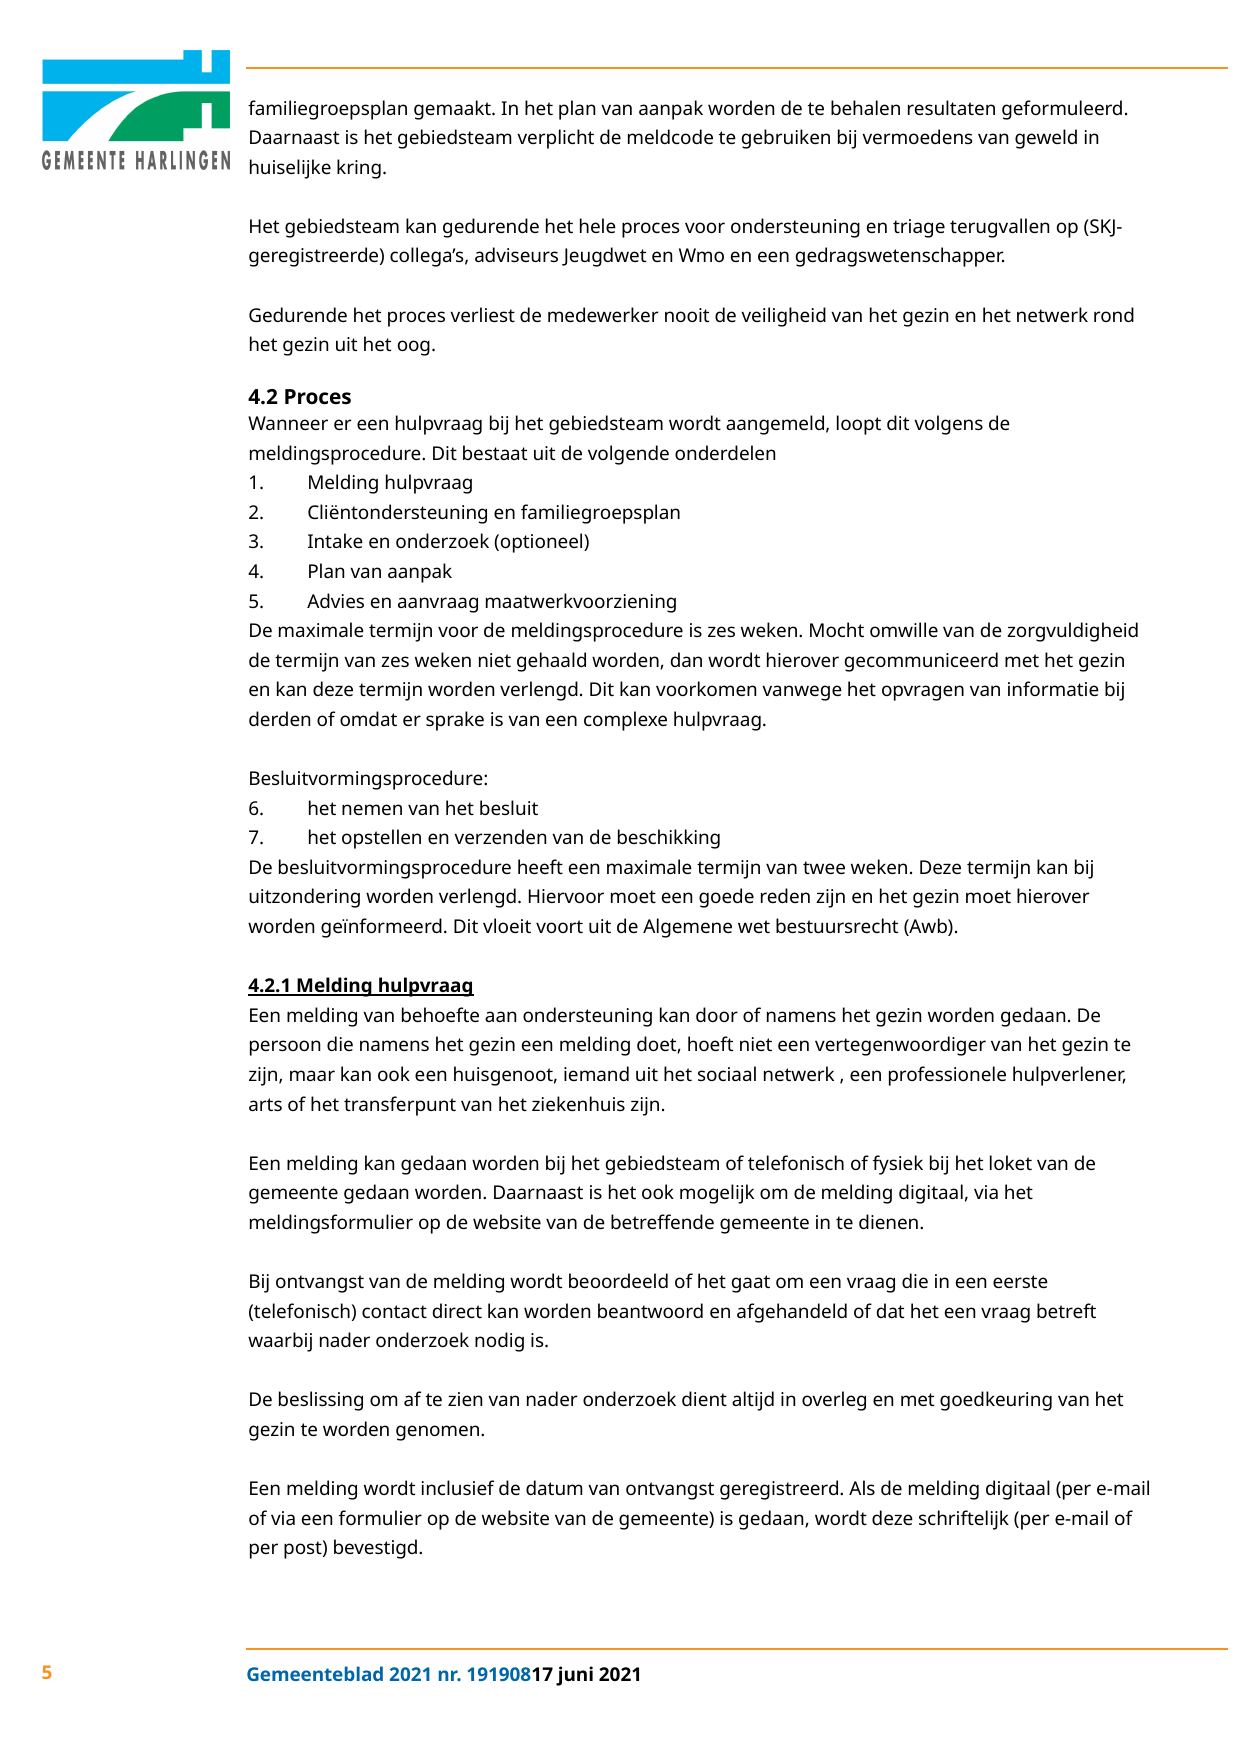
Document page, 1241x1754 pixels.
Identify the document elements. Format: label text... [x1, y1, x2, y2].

list Intake en onderzoek (optioneel) [248, 529, 1152, 554]
list het opstellen en verzenden van de beschikking [248, 824, 1152, 850]
text Gedurende het proces verliest de medewerker nooit de veiligheid van het gezin en het netwerk rond het gezin uit het oog. [248, 302, 1152, 357]
text 4.2.1 Melding hulpvraag [248, 972, 1152, 998]
list Cliëntondersteuning en familiegroepsplan [248, 499, 1152, 525]
text Een melding van behoefte aan ondersteuning kan door of namens het gezin worden gedaan. De persoon die namens het gezin een melding doet, hoeft niet een vertegenwoordiger van het gezin te zijn, maar kan ook een huisgenoot, iemand uit het sociaal netwerk , een professionele hulpverlener, arts of het transferpunt van het ziekenhuis zijn. [248, 1002, 1152, 1116]
text Een melding kan gedaan worden bij het gebiedsteam of telefonisch of fysiek bij het loket van de gemeente gedaan worden. Daarnaast is het ook mogelijk om de melding digitaal, via het meldingsformulier op de website van de betreffende gemeente in te dienen. [248, 1150, 1152, 1235]
text De maximale termijn voor de meldingsprocedure is zes weken. Mocht omwille van de zorgvuldigheid de termijn van zes weken niet gehaald worden, dan wordt hierover gecommuniceerd met het gezin en kan deze termijn worden verlengd. Dit kan voorkomen vanwege het opvragen van informatie bij derden of omdat er sprake is van een complexe hulpvraag. [248, 617, 1152, 732]
text De beslissing om af te zien van nader onderzoek dient altijd in overleg en met goedkeuring van het gezin te worden genomen. [248, 1387, 1152, 1442]
text Het gebiedsteam kan gedurende het hele proces voor ondersteuning en triage terugvallen op (SKJ-geregistreerde) collega’s, adviseurs Jeugdwet en Wmo en een gedragswetenschapper. [248, 213, 1152, 268]
list Advies en aanvraag maatwerkvoorziening [248, 588, 1152, 613]
text Besluitvormingsprocedure: [248, 765, 1152, 791]
list het nemen van het besluit [248, 795, 1152, 821]
list Melding hulpvraag [248, 469, 1152, 495]
list Plan van aanpak [248, 558, 1152, 584]
text 4.2 Proces [248, 382, 1152, 410]
text Bij ontvangst van de melding wordt beoordeeld of het gaat om een vraag die in een eerste (telefonisch) contact direct kan worden beantwoord en afgehandeld of dat het een vraag betreft waarbij nader onderzoek nodig is. [248, 1268, 1152, 1353]
text familiegroepsplan gemaakt. In het plan van aanpak worden de te behalen resultaten geformuleerd. Daarnaast is het gebiedsteam verplicht de meldcode te gebruiken bij vermoedens van geweld in huiselijke kring. [248, 95, 1152, 180]
text Een melding wordt inclusief de datum van ontvangst geregistreerd. Als de melding digitaal (per e-mail of via een formulier op de website van de gemeente) is gedaan, wordt deze schriftelijk (per e-mail of per post) bevestigd. [248, 1475, 1152, 1560]
text De besluitvormingsprocedure heeft een maximale termijn van twee weken. Deze termijn kan bij uitzondering worden verlengd. Hiervoor moet een goede reden zijn en het gezin moet hierover worden geïnformeerd. Dit vloeit voort uit de Algemene wet bestuursrecht (Awb). [248, 854, 1152, 939]
text Wanneer er een hulpvraag bij het gebiedsteam wordt aangemeld, loopt dit volgens de meldingsprocedure. Dit bestaat uit de volgende onderdelen [248, 410, 1152, 466]
picture [41, 47, 231, 172]
